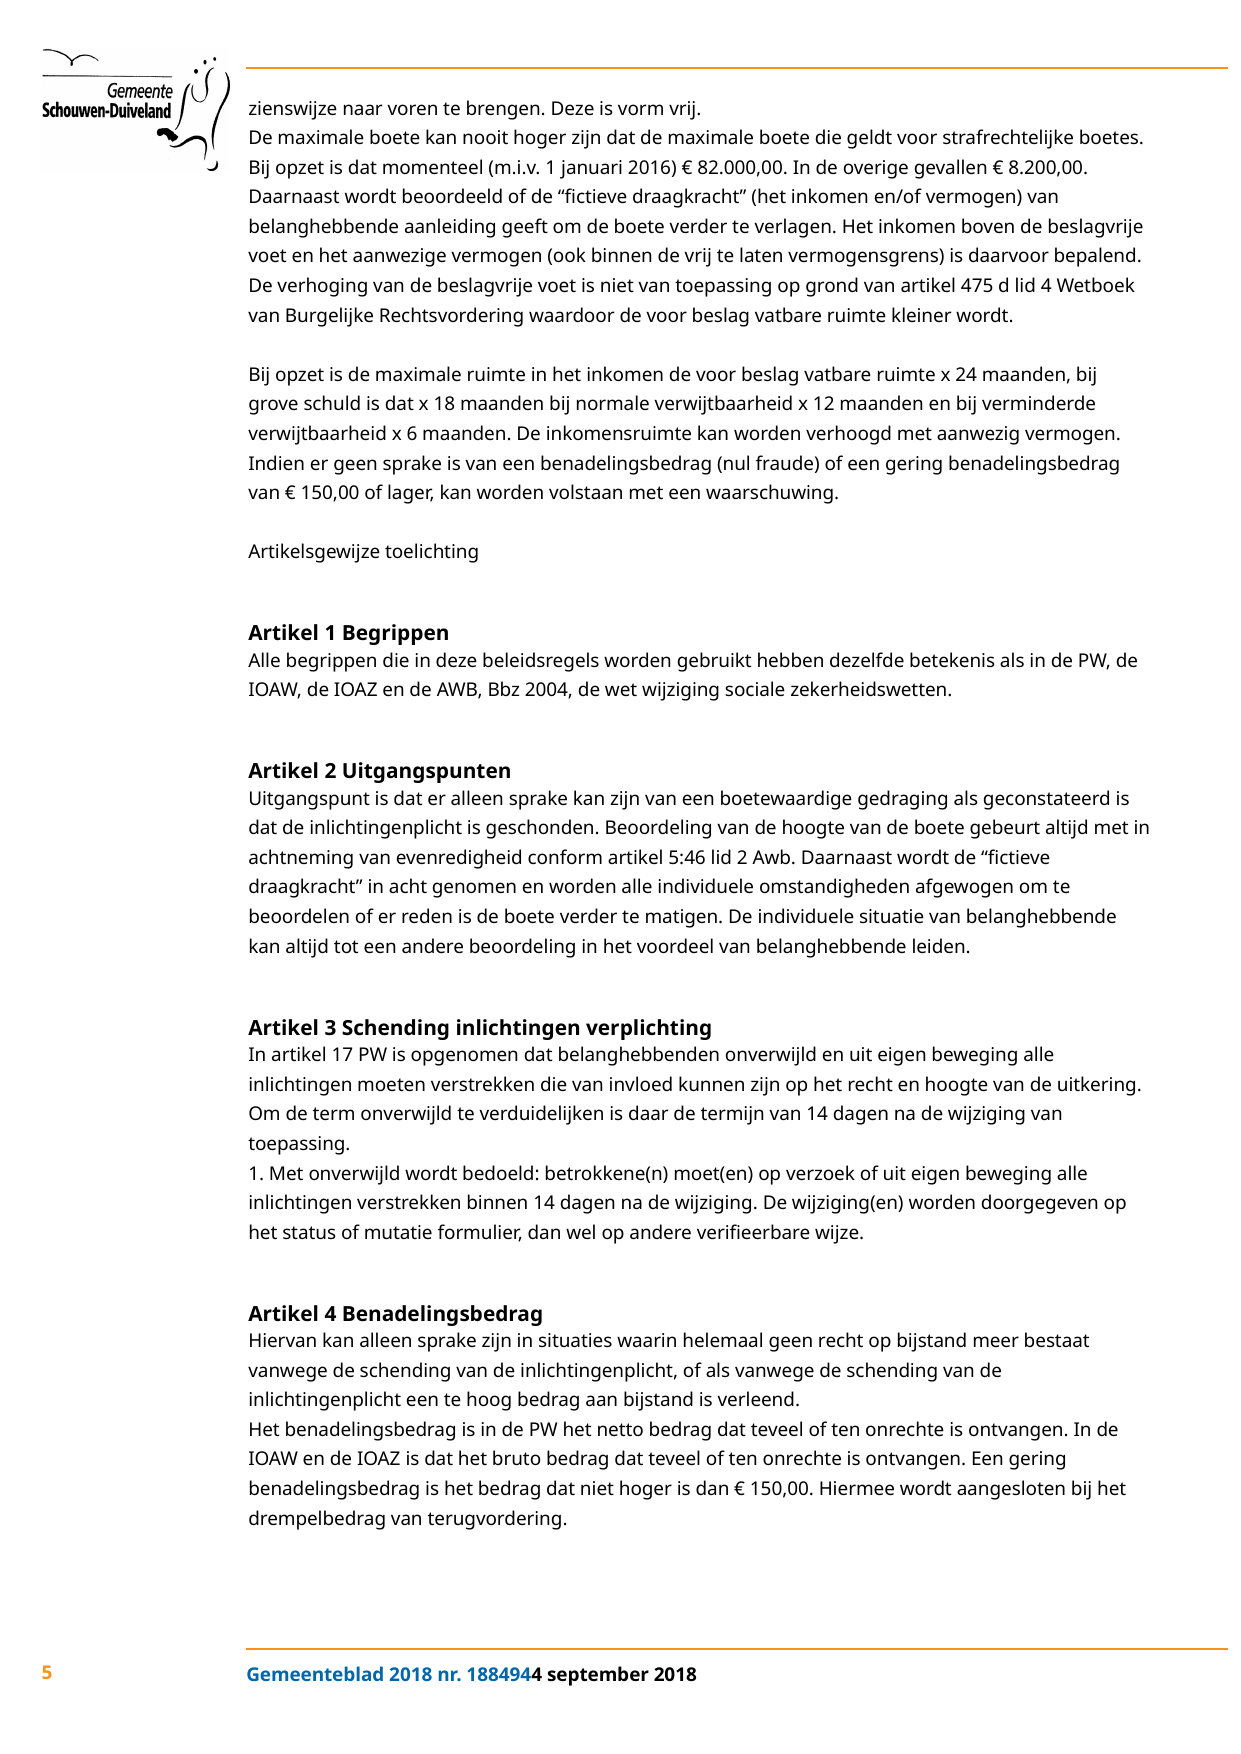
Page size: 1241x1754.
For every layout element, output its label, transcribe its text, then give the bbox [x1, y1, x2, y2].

text zienswijze naar voren te brengen. Deze is vorm vrij. [248, 95, 1152, 121]
text De maximale boete kan nooit hoger zijn dat de maximale boete die geldt voor strafrechtelijke boetes. [248, 124, 1152, 150]
text Artikel 3 Schending inlichtingen verplichting [248, 1013, 1152, 1041]
picture [41, 47, 231, 172]
text In artikel 17 PW is opgenomen dat belanghebbenden onverwijld en uit eigen beweging alle inlichtingen moeten verstrekken die van invloed kunnen zijn op het recht en hoogte van de uitkering. Om de term onverwijld te verduidelijken is daar de termijn van 14 dagen na de wijziging van toepassing. [248, 1041, 1152, 1156]
text Artikel 1 Begrippen [248, 618, 1152, 647]
text Bij opzet is dat momenteel (m.i.v. 1 januari 2016) € 82.000,00. In de overige gevallen € 8.200,00. [248, 154, 1152, 180]
text Het benadelingsbedrag is in de PW het netto bedrag dat teveel of ten onrechte is ontvangen. In de IOAW en de IOAZ is dat het bruto bedrag dat teveel of ten onrechte is ontvangen. Een gering benadelingsbedrag is het bedrag dat niet hoger is dan € 150,00. Hiermee wordt aangesloten bij het drempelbedrag van terugvordering. [248, 1416, 1152, 1531]
text Artikel 2 Uitgangspunten [248, 757, 1152, 785]
text Artikelsgewijze toelichting [248, 538, 1152, 564]
text Bij opzet is de maximale ruimte in het inkomen de voor beslag vatbare ruimte x 24 maanden, bij grove schuld is dat x 18 maanden bij normale verwijtbaarheid x 12 maanden en bij verminderde verwijtbaarheid x 6 maanden. De inkomensruimte kan worden verhoogd met aanwezig vermogen. Indien er geen sprake is van een benadelingsbedrag (nul fraude) of een gering benadelingsbedrag van € 150,00 of lager, kan worden volstaan met een waarschuwing. [248, 361, 1152, 505]
text Alle begrippen die in deze beleidsregels worden gebruikt hebben dezelfde betekenis als in de PW, de IOAW, de IOAZ en de AWB, Bbz 2004, de wet wijziging sociale zekerheidswetten. [248, 647, 1152, 702]
text Uitgangspunt is dat er alleen sprake kan zijn van een boetewaardige gedraging als geconstateerd is dat de inlichtingenplicht is geschonden. Beoordeling van de hoogte van de boete gebeurt altijd met in achtneming van evenredigheid conform artikel 5:46 lid 2 Awb. Daarnaast wordt de “fictieve draagkracht” in acht genomen en worden alle individuele omstandigheden afgewogen om te beoordelen of er reden is de boete verder te matigen. De individuele situatie van belanghebbende kan altijd tot een andere beoordeling in het voordeel van belanghebbende leiden. [248, 785, 1152, 959]
text 1. Met onverwijld wordt bedoeld: betrokkene(n) moet(en) op verzoek of uit eigen beweging alle inlichtingen verstrekken binnen 14 dagen na de wijziging. De wijziging(en) worden doorgegeven op het status of mutatie formulier, dan wel op andere verifieerbare wijze. [248, 1160, 1152, 1244]
text Daarnaast wordt beoordeeld of de “fictieve draagkracht” (het inkomen en/of vermogen) van belanghebbende aanleiding geeft om de boete verder te verlagen. Het inkomen boven de beslagvrije voet en het aanwezige vermogen (ook binnen de vrij te laten vermogensgrens) is daarvoor bepalend. De verhoging van de beslagvrije voet is niet van toepassing op grond van artikel 475 d lid 4 Wetboek van Burgelijke Rechtsvordering waardoor de voor beslag vatbare ruimte kleiner wordt. [248, 183, 1152, 328]
text Artikel 4 Benadelingsbedrag [248, 1299, 1152, 1327]
text Hiervan kan alleen sprake zijn in situaties waarin helemaal geen recht op bijstand meer bestaat vanwege de schending van de inlichtingenplicht, of als vanwege de schending van de inlichtingenplicht een te hoog bedrag aan bijstand is verleend. [248, 1327, 1152, 1412]
